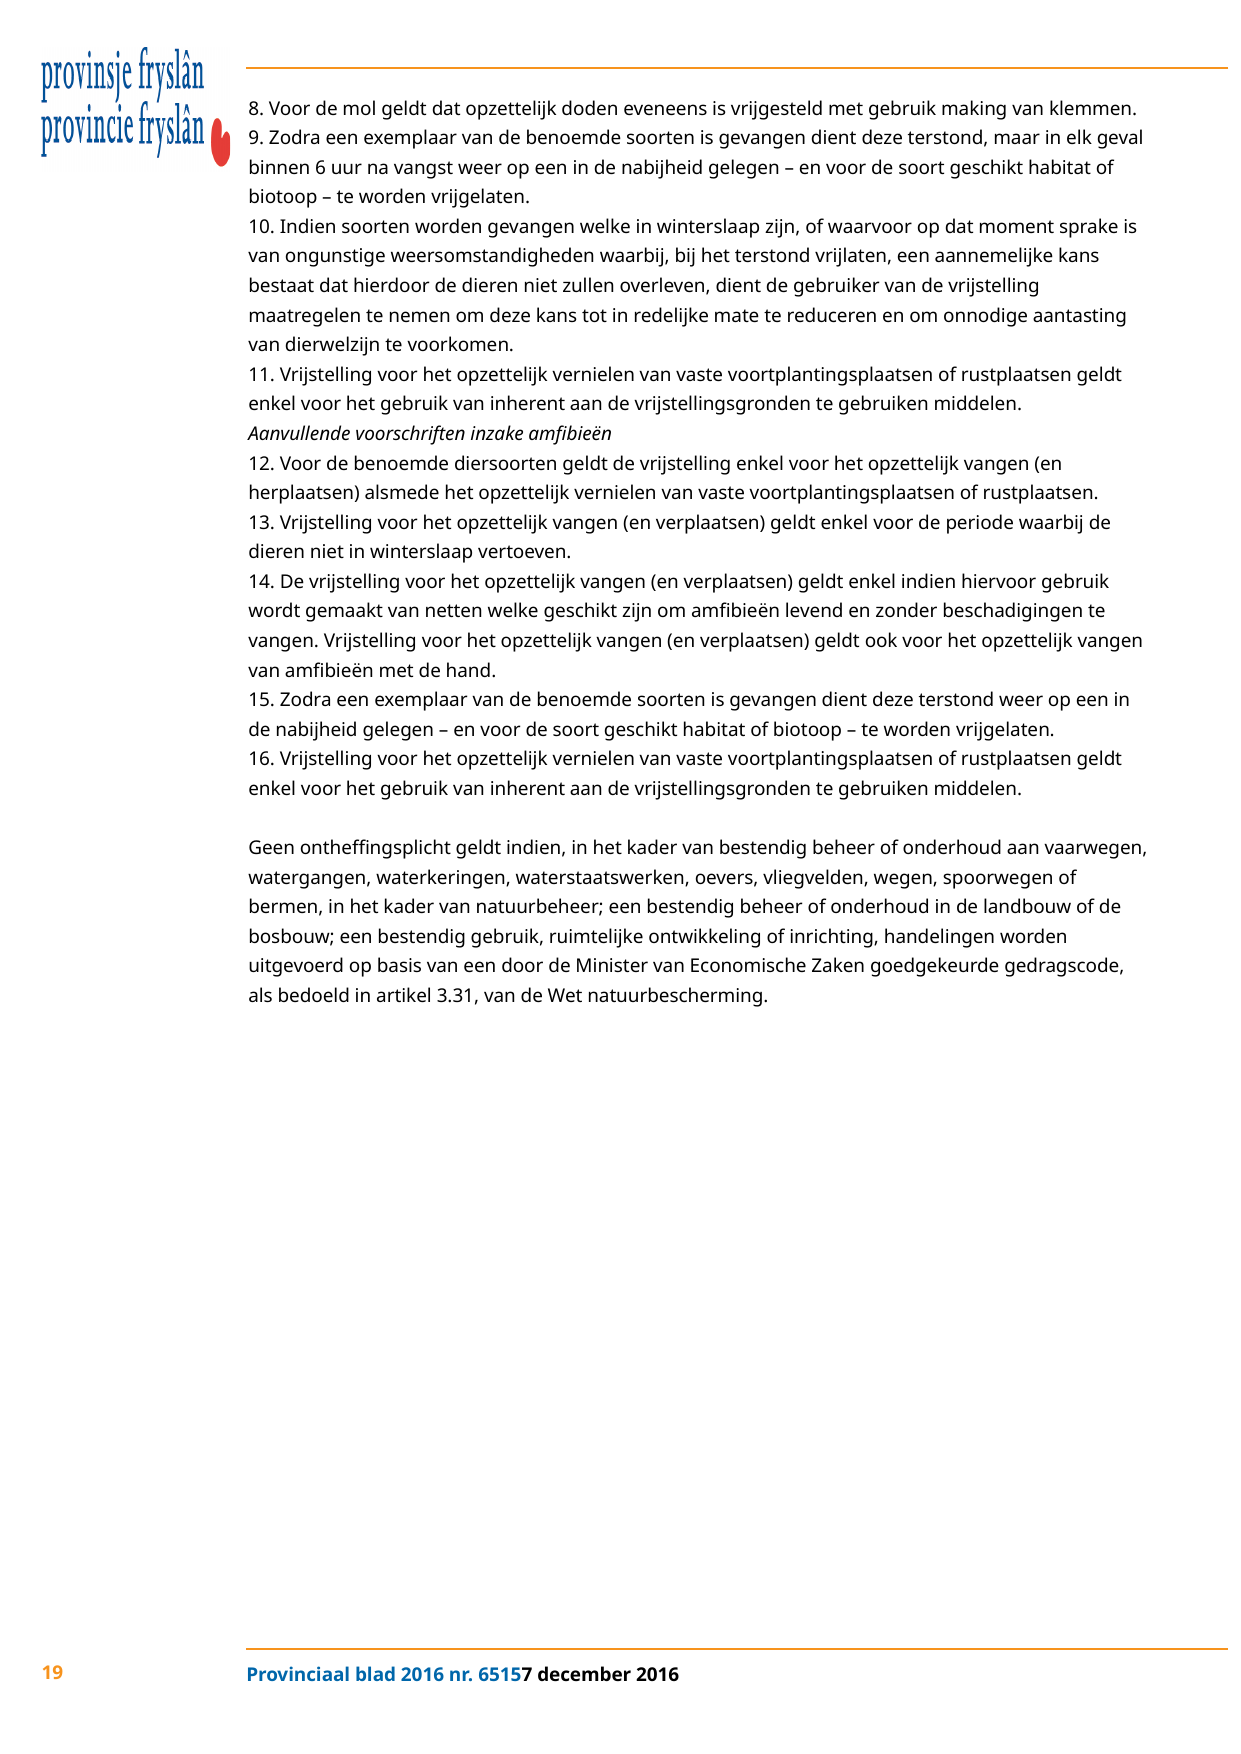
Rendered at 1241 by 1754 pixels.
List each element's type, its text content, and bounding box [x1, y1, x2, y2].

text 8. Voor de mol geldt dat opzettelijk doden eveneens is vrijgesteld met gebruik making van klemmen. [248, 95, 1152, 121]
text 11. Vrijstelling voor het opzettelijk vernielen van vaste voortplantingsplaatsen of rustplaatsen geldt enkel voor het gebruik van inherent aan de vrijstellingsgronden te gebruiken middelen. [248, 361, 1152, 416]
text Aanvullende voorschriften inzake amfibieën [248, 420, 1152, 446]
text 14. De vrijstelling voor het opzettelijk vangen (en verplaatsen) geldt enkel indien hiervoor gebruik wordt gemaakt van netten welke geschikt zijn om amfibieën levend en zonder beschadigingen te vangen. Vrijstelling voor het opzettelijk vangen (en verplaatsen) geldt ook voor het opzettelijk vangen van amfibieën met de hand. [248, 568, 1152, 683]
text 15. Zodra een exemplaar van de benoemde soorten is gevangen dient deze terstond weer op een in de nabijheid gelegen – en voor de soort geschikt habitat of biotoop – te worden vrijgelaten. [248, 686, 1152, 742]
text 10. Indien soorten worden gevangen welke in winterslaap zijn, of waarvoor op dat moment sprake is van ongunstige weersomstandigheden waarbij, bij het terstond vrijlaten, een aannemelijke kans bestaat dat hierdoor de dieren niet zullen overleven, dient de gebruiker van de vrijstelling maatregelen te nemen om deze kans tot in redelijke mate te reduceren en om onnodige aantasting van dierwelzijn te voorkomen. [248, 213, 1152, 357]
text 9. Zodra een exemplaar van de benoemde soorten is gevangen dient deze terstond, maar in elk geval binnen 6 uur na vangst weer op een in de nabijheid gelegen – en voor de soort geschikt habitat of biotoop – te worden vrijgelaten. [248, 124, 1152, 209]
text 13. Vrijstelling voor het opzettelijk vangen (en verplaatsen) geldt enkel voor de periode waarbij de dieren niet in winterslaap vertoeven. [248, 509, 1152, 564]
text 12. Voor de benoemde diersoorten geldt de vrijstelling enkel voor het opzettelijk vangen (en herplaatsen) alsmede het opzettelijk vernielen van vaste voortplantingsplaatsen of rustplaatsen. [248, 450, 1152, 505]
picture [41, 47, 231, 172]
text 16. Vrijstelling voor het opzettelijk vernielen van vaste voortplantingsplaatsen of rustplaatsen geldt enkel voor het gebruik van inherent aan de vrijstellingsgronden te gebruiken middelen. [248, 746, 1152, 801]
text Geen ontheffingsplicht geldt indien, in het kader van bestendig beheer of onderhoud aan vaarwegen, watergangen, waterkeringen, waterstaatswerken, oevers, vliegvelden, wegen, spoorwegen of bermen, in het kader van natuurbeheer; een bestendig beheer of onderhoud in de landbouw of de bosbouw; een bestendig gebruik, ruimtelijke ontwikkeling of inrichting, handelingen worden uitgevoerd op basis van een door de Minister van Economische Zaken goedgekeurde gedragscode, als bedoeld in artikel 3.31, van de Wet natuurbescherming. [248, 834, 1152, 1008]
